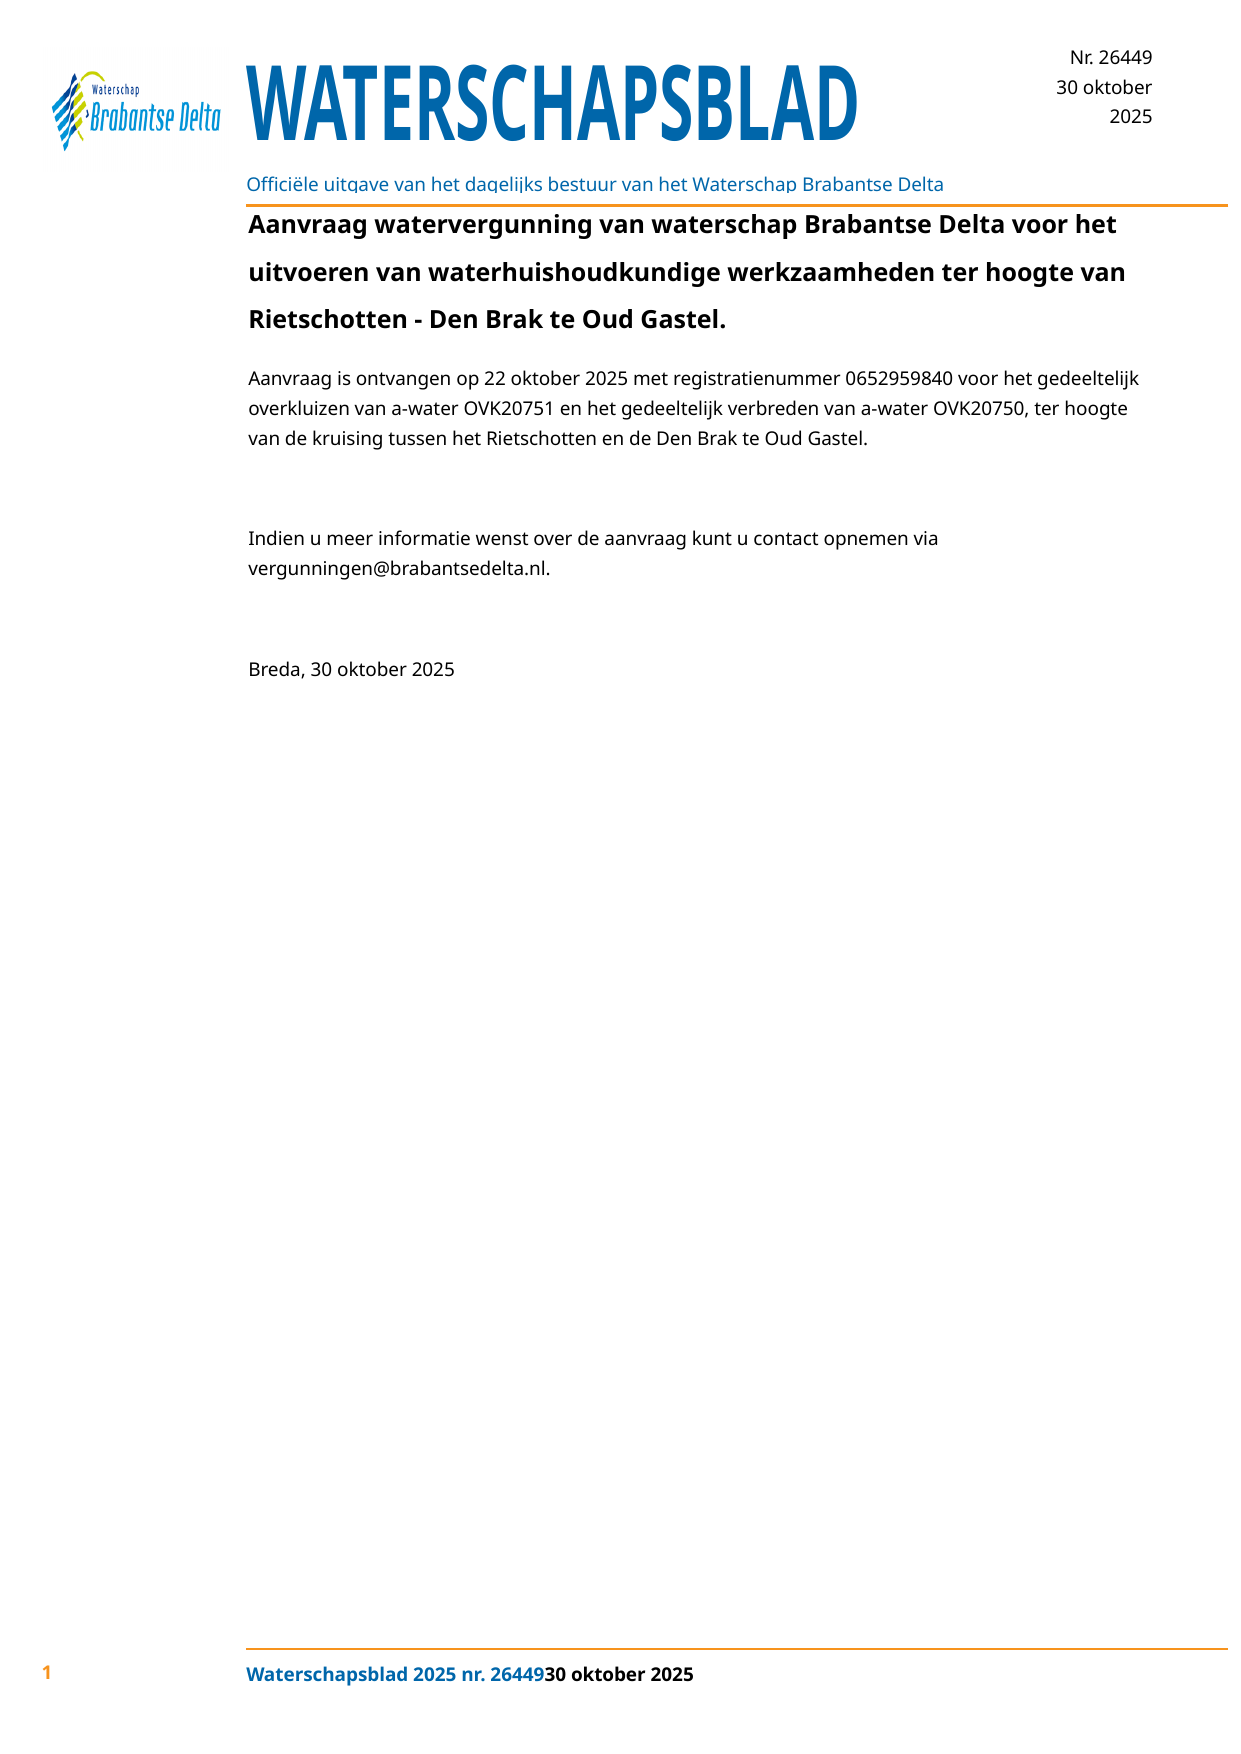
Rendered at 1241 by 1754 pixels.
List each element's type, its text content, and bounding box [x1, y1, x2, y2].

picture [41, 47, 231, 172]
text Aanvraag watervergunning van waterschap Brabantse Delta voor het uitvoeren van waterhuishoudkundige werkzaamheden ter hoogte van Rietschotten - Den Brak te Oud Gastel. [248, 207, 1152, 336]
text Breda, 30 oktober 2025 [248, 656, 1152, 682]
text Indien u meer informatie wenst over de aanvraag kunt u contact opnemen via vergunningen@brabantsedelta.nl. [248, 526, 1152, 581]
text Aanvraag is ontvangen op 22 oktober 2025 met registratienummer 0652959840 voor het gedeeltelijk overkluizen van a-water OVK20751 en het gedeeltelijk verbreden van a-water OVK20750, ter hoogte van de kruising tussen het Rietschotten en de Den Brak te Oud Gastel. [248, 366, 1152, 450]
